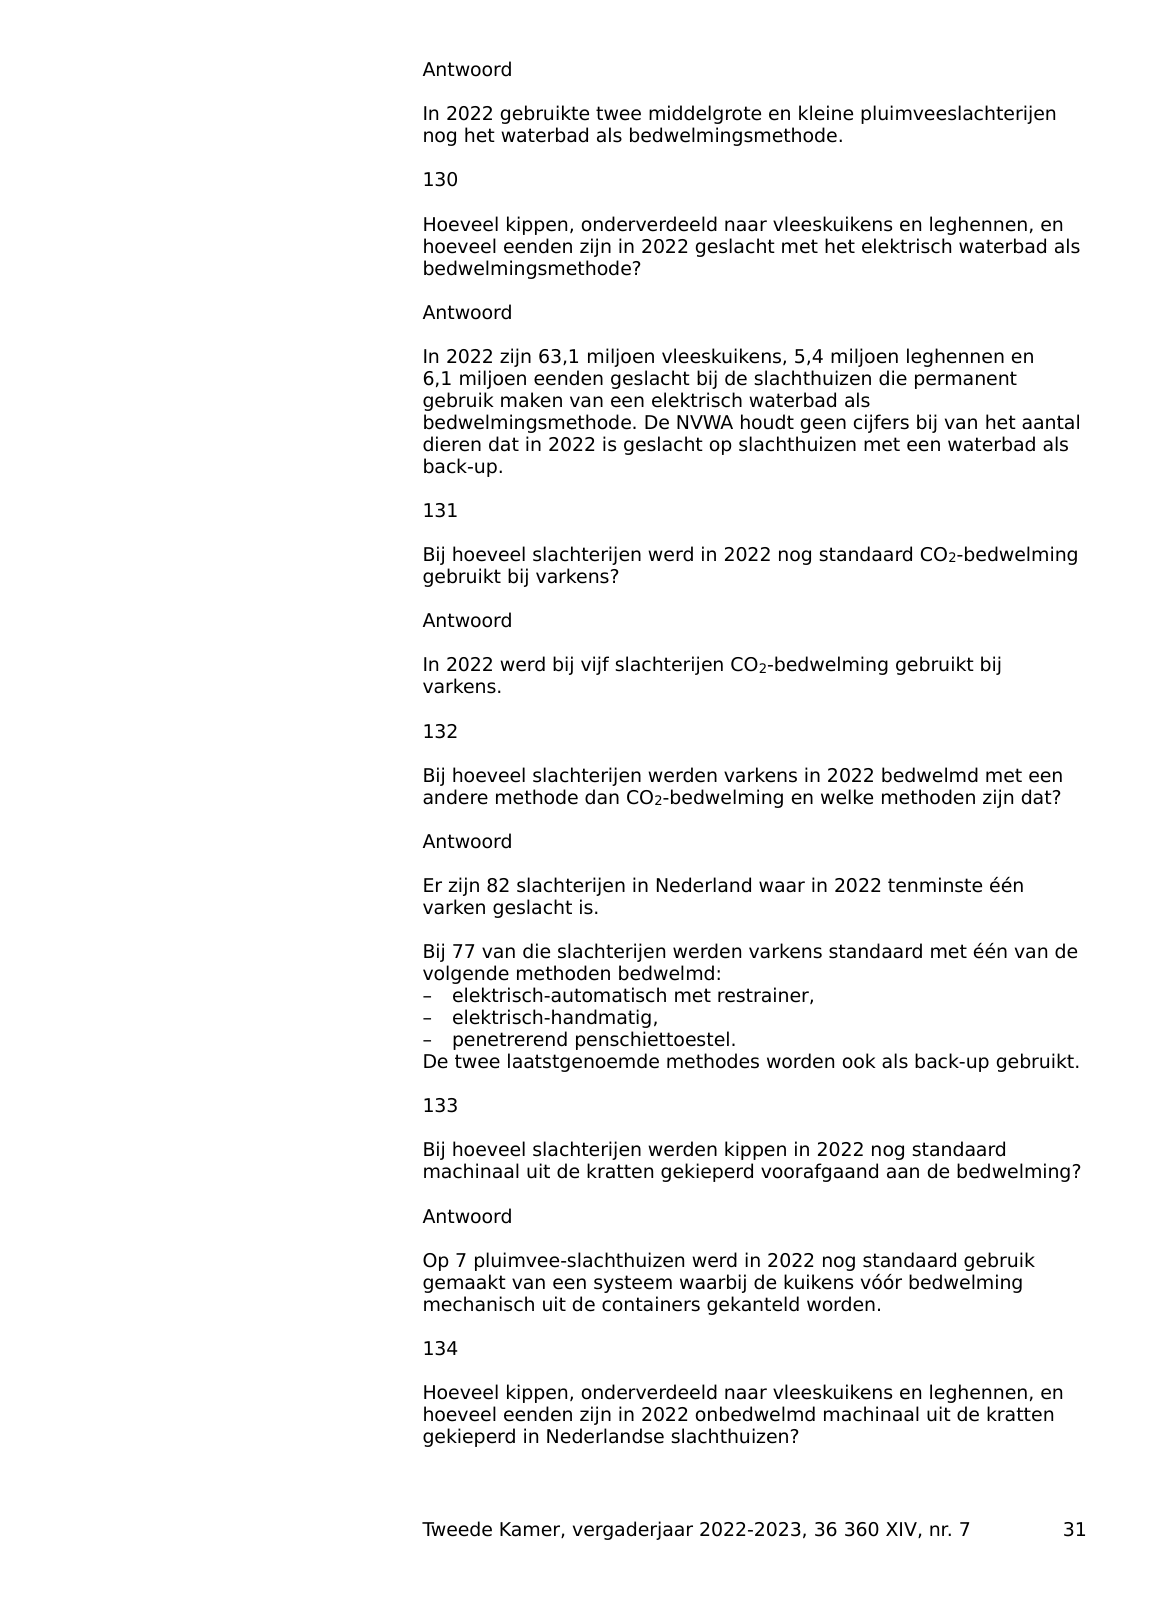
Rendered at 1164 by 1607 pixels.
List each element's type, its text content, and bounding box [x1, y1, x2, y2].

text – elektrisch-automatisch met restrainer, [422, 985, 1087, 1007]
text Hoeveel kippen, onderverdeeld naar vleeskuikens en leghennen, en hoeveel eenden zijn in 2022 geslacht met het elektrisch waterbad als bedwelmingsmethode? [422, 213, 1087, 279]
text In 2022 werd bij vijf slachterijen CO2-bedwelming gebruikt bij varkens. [422, 654, 1087, 698]
subtitle 131 [422, 500, 1087, 522]
text In 2022 zijn 63,1 miljoen vleeskuikens, 5,4 miljoen leghennen en 6,1 miljoen eenden geslacht bij de slachthuizen die permanent gebruik maken van een elektrisch waterbad als bedwelmingsmethode. De NVWA houdt geen cijfers bij van het aantal dieren dat in 2022 is geslacht op slachthuizen met een waterbad als back-up. [422, 346, 1087, 478]
text Hoeveel kippen, onderverdeeld naar vleeskuikens en leghennen, en hoeveel eenden zijn in 2022 onbedwelmd machinaal uit de kratten gekieperd in Nederlandse slachthuizen? [422, 1382, 1087, 1448]
text De twee laatstgenoemde methodes worden ook als back-up gebruikt. [422, 1051, 1087, 1073]
text In 2022 gebruikte twee middelgrote en kleine pluimveeslachterijen nog het waterbad als bedwelmingsmethode. [422, 103, 1087, 147]
text – penetrerend penschiettoestel. [422, 1029, 1087, 1051]
text Bij 77 van die slachterijen werden varkens standaard met één van de volgende methoden bedwelmd: [422, 941, 1087, 985]
subtitle Antwoord [422, 1206, 1087, 1227]
text Er zijn 82 slachterijen in Nederland waar in 2022 tenminste één varken geslacht is. [422, 875, 1087, 919]
text – elektrisch-handmatig, [422, 1007, 1087, 1029]
subtitle 130 [422, 169, 1087, 191]
subtitle 132 [422, 721, 1087, 742]
subtitle Antwoord [422, 59, 1087, 81]
subtitle Antwoord [422, 831, 1087, 853]
subtitle Antwoord [422, 302, 1087, 324]
text Bij hoeveel slachterijen werd in 2022 nog standaard CO2-bedwelming gebruikt bij varkens? [422, 544, 1087, 588]
subtitle 133 [422, 1095, 1087, 1117]
text Bij hoeveel slachterijen werden varkens in 2022 bedwelmd met een andere methode dan CO2-bedwelming en welke methoden zijn dat? [422, 765, 1087, 809]
text Op 7 pluimvee-slachthuizen werd in 2022 nog standaard gebruik gemaakt van een systeem waarbij de kuikens vóór bedwelming mechanisch uit de containers gekanteld worden. [422, 1250, 1087, 1316]
subtitle 134 [422, 1338, 1087, 1360]
subtitle Antwoord [422, 610, 1087, 632]
text Bij hoeveel slachterijen werden kippen in 2022 nog standaard machinaal uit de kratten gekieperd voorafgaand aan de bedwelming? [422, 1139, 1087, 1183]
